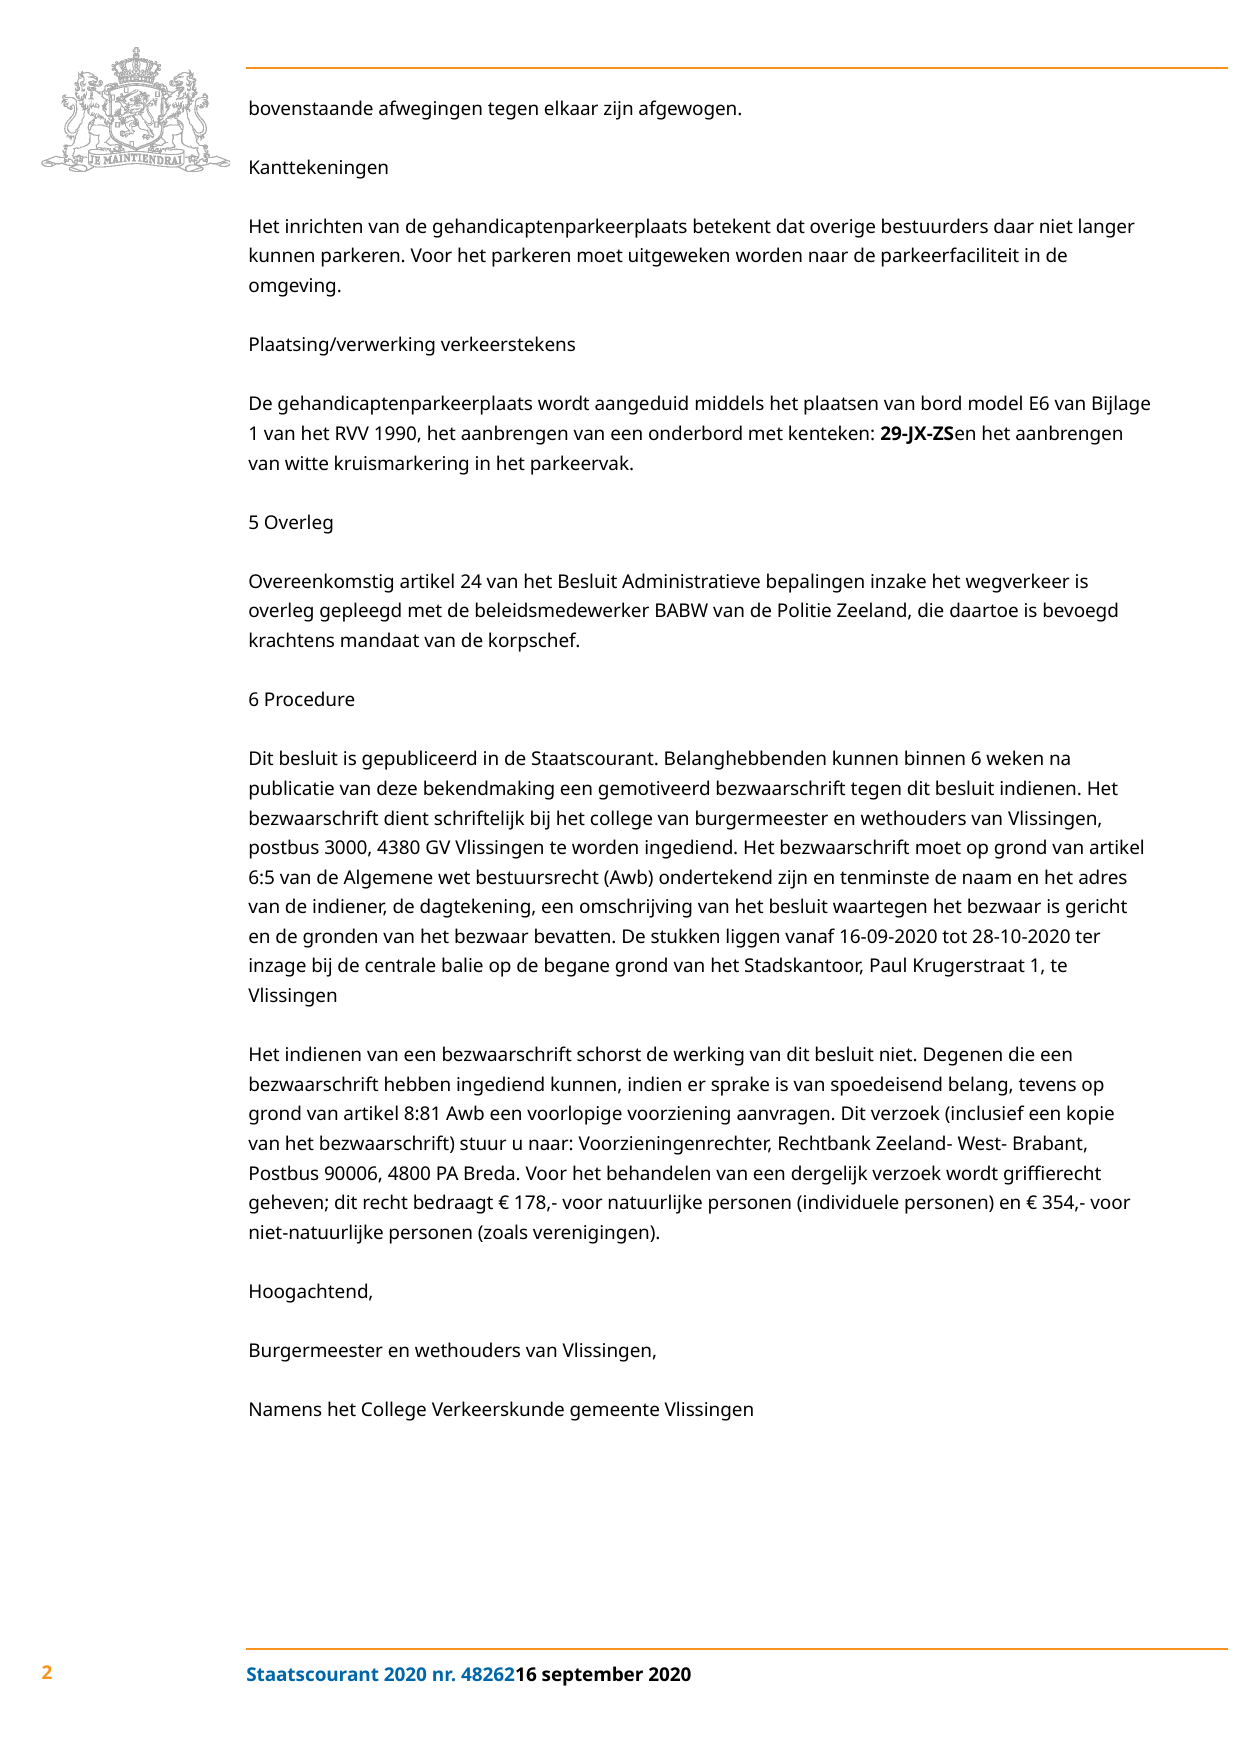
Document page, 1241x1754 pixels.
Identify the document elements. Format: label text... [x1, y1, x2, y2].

text bovenstaande afwegingen tegen elkaar zijn afgewogen. [248, 95, 1152, 121]
text De gehandicaptenparkeerplaats wordt aangeduid middels het plaatsen van bord model E6 van Bijlage 1 van het RVV 1990, het aanbrengen van een onderbord met kenteken: 29-JX-ZSen het aanbrengen van witte kruismarkering in het parkeervak. [248, 391, 1152, 476]
text Het indienen van een bezwaarschrift schorst de werking van dit besluit niet. Degenen die een bezwaarschrift hebben ingediend kunnen, indien er sprake is van spoedeisend belang, tevens op grond van artikel 8:81 Awb een voorlopige voorziening aanvragen. Dit verzoek (inclusief een kopie van het bezwaarschrift) stuur u naar: Voorzieningenrechter, Rechtbank Zeeland- West- Brabant, Postbus 90006, 4800 PA Breda. Voor het behandelen van een dergelijk verzoek wordt griffierecht geheven; dit recht bedraagt € 178,- voor natuurlijke personen (individuele personen) en € 354,- voor niet-natuurlijke personen (zoals verenigingen). [248, 1041, 1152, 1245]
text Namens het College Verkeerskunde gemeente Vlissingen [248, 1396, 1152, 1422]
picture [41, 47, 231, 172]
text Hoogachtend, [248, 1278, 1152, 1304]
text Dit besluit is gepubliceerd in de Staatscourant. Belanghebbenden kunnen binnen 6 weken na publicatie van deze bekendmaking een gemotiveerd bezwaarschrift tegen dit besluit indienen. Het bezwaarschrift dient schriftelijk bij het college van burgermeester en wethouders van Vlissingen, postbus 3000, 4380 GV Vlissingen te worden ingediend. Het bezwaarschrift moet op grond van artikel 6:5 van de Algemene wet bestuursrecht (Awb) ondertekend zijn en tenminste de naam en het adres van de indiener, de dagtekening, een omschrijving van het besluit waartegen het bezwaar is gericht en de gronden van het bezwaar bevatten. De stukken liggen vanaf 16-09-2020 tot 28-10-2020 ter inzage bij de centrale balie op de begane grond van het Stadskantoor, Paul Krugerstraat 1, te Vlissingen [248, 746, 1152, 1008]
text Plaatsing/verwerking verkeerstekens [248, 331, 1152, 357]
text 5 Overleg [248, 509, 1152, 535]
text Burgermeester en wethouders van Vlissingen, [248, 1337, 1152, 1363]
text 6 Procedure [248, 686, 1152, 712]
text Kanttekeningen [248, 154, 1152, 180]
text Het inrichten van de gehandicaptenparkeerplaats betekent dat overige bestuurders daar niet langer kunnen parkeren. Voor het parkeren moet uitgeweken worden naar de parkeerfaciliteit in de omgeving. [248, 213, 1152, 298]
text Overeenkomstig artikel 24 van het Besluit Administratieve bepalingen inzake het wegverkeer is overleg gepleegd met de beleidsmedewerker BABW van de Politie Zeeland, die daartoe is bevoegd krachtens mandaat van de korpschef. [248, 568, 1152, 653]
